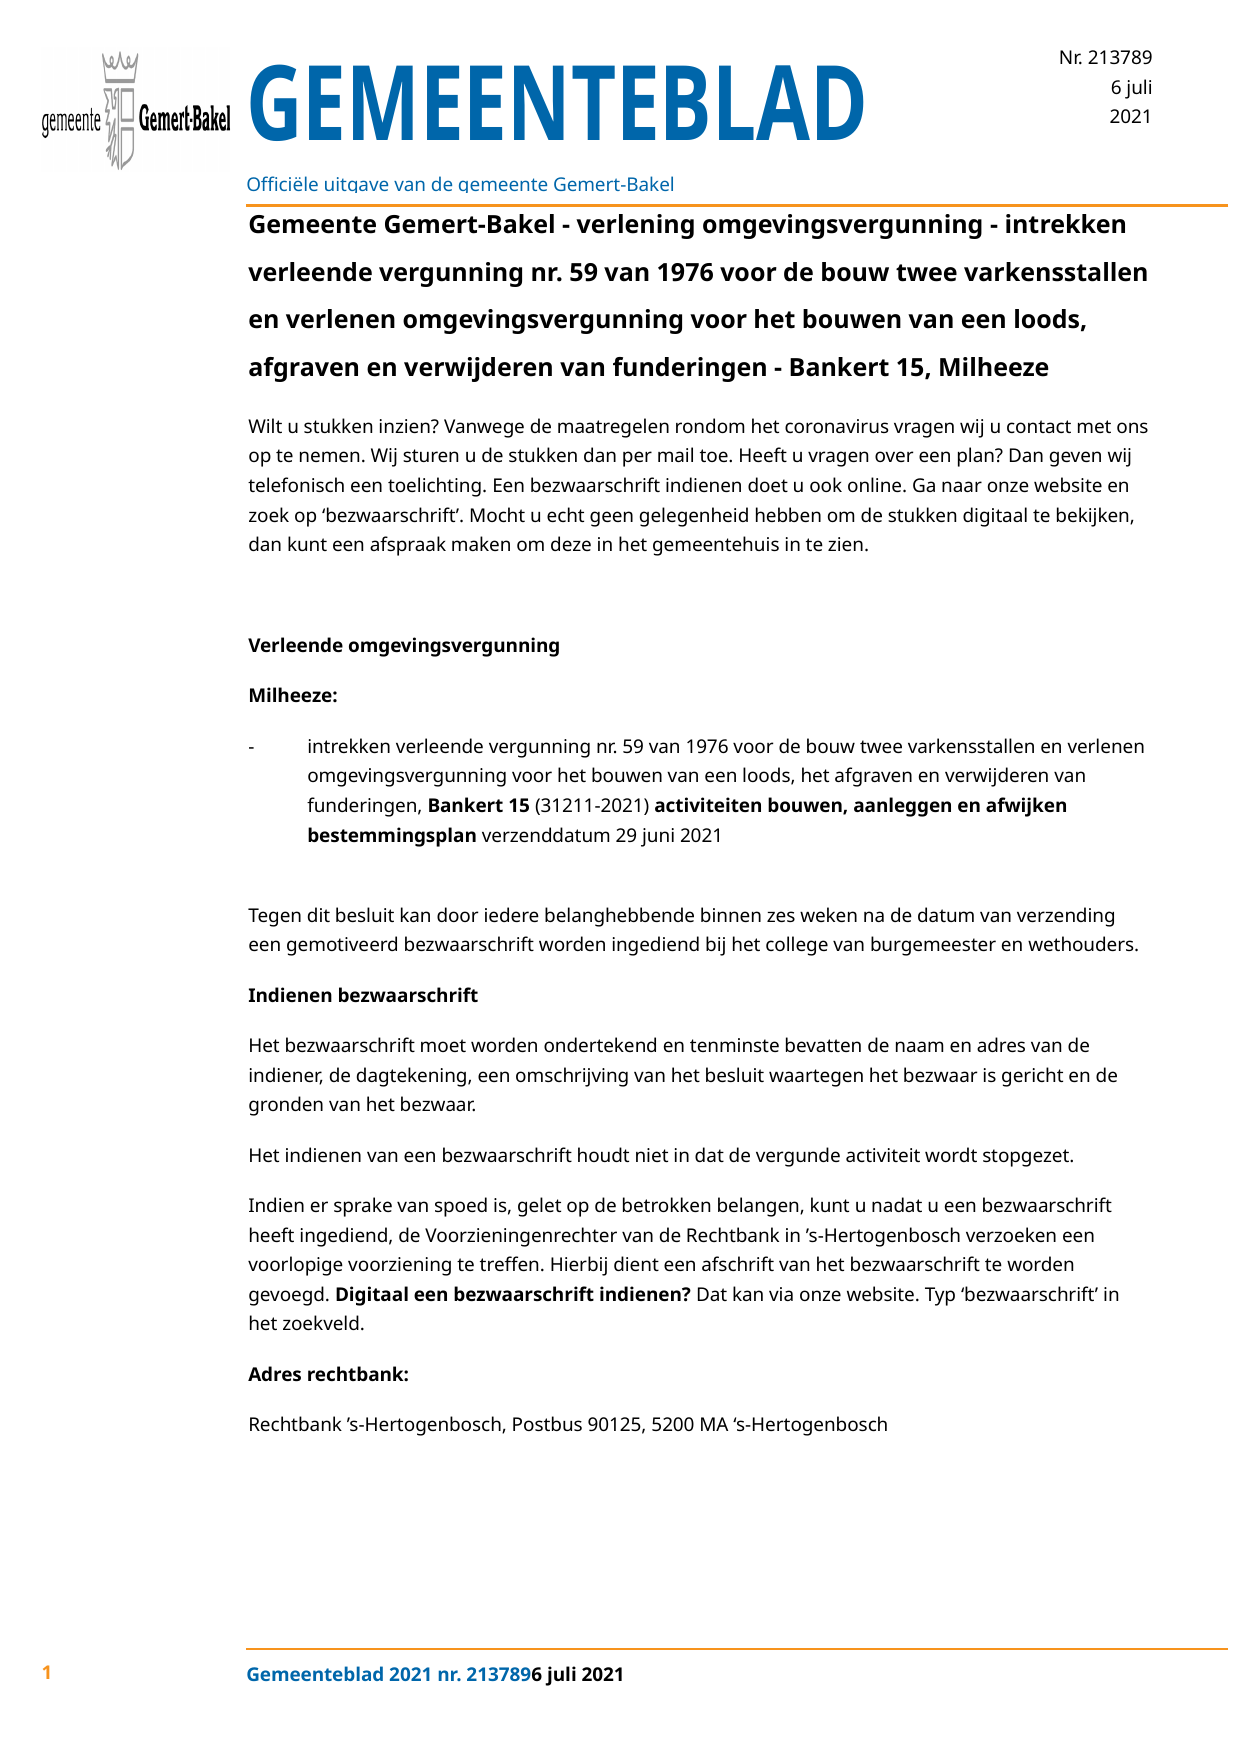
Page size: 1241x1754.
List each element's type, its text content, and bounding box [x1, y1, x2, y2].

text Adres rechtbank: [248, 1361, 1152, 1387]
text Milheeze: [248, 683, 1152, 708]
text Tegen dit besluit kan door iedere belanghebbende binnen zes weken na de datum van verzending een gemotiveerd bezwaarschrift worden ingediend bij het college van burgemeester en wethouders. [248, 902, 1152, 957]
text Gemeente Gemert-Bakel - verlening omgevingsvergunning - intrekken verleende vergunning nr. 59 van 1976 voor de bouw twee varkensstallen en verlenen omgevingsvergunning voor het bouwen van een loods, afgraven en verwijderen van funderingen - Bankert 15, Milheeze [248, 207, 1152, 384]
text Het bezwaarschrift moet worden ondertekend en tenminste bevatten de naam en adres van de indiener, de dagtekening, een omschrijving van het besluit waartegen het bezwaar is gericht en de gronden van het bezwaar. [248, 1032, 1152, 1117]
list intrekken verleende vergunning nr. 59 van 1976 voor de bouw twee varkensstallen en verlenen omgevingsvergunning voor het bouwen van een loods, het afgraven en verwijderen van funderingen, Bankert 15 (31211-2021) activiteiten bouwen, aanleggen en afwijken bestemmingsplan verzenddatum 29 juni 2021 [248, 733, 1152, 848]
text Indienen bezwaarschrift [248, 982, 1152, 1008]
text Wilt u stukken inzien? Vanwege de maatregelen rondom het coronavirus vragen wij u contact met ons op te nemen. Wij sturen u de stukken dan per mail toe. Heeft u vragen over een plan? Dan geven wij telefonisch een toelichting. Een bezwaarschrift indienen doet u ook online. Ga naar onze website en zoek op ‘bezwaarschrift’. Mocht u echt geen gelegenheid hebben om de stukken digitaal te bekijken, dan kunt een afspraak maken om deze in het gemeentehuis in te zien. [248, 413, 1152, 557]
picture [41, 47, 231, 172]
text Het indienen van een bezwaarschrift houdt niet in dat de vergunde activiteit wordt stopgezet. [248, 1142, 1152, 1168]
text Indien er sprake van spoed is, gelet op de betrokken belangen, kunt u nadat u een bezwaarschrift heeft ingediend, de Voorzieningenrechter van de Rechtbank in ’s-Hertogenbosch verzoeken een voorlopige voorziening te treffen. Hierbij dient een afschrift van het bezwaarschrift te worden gevoegd. Digitaal een bezwaarschrift indienen? Dat kan via onze website. Typ ‘bezwaarschrift’ in het zoekveld. [248, 1192, 1152, 1336]
text Rechtbank ’s-Hertogenbosch, Postbus 90125, 5200 MA ‘s-Hertogenbosch [248, 1411, 1152, 1437]
text Verleende omgevingsvergunning [248, 632, 1152, 658]
